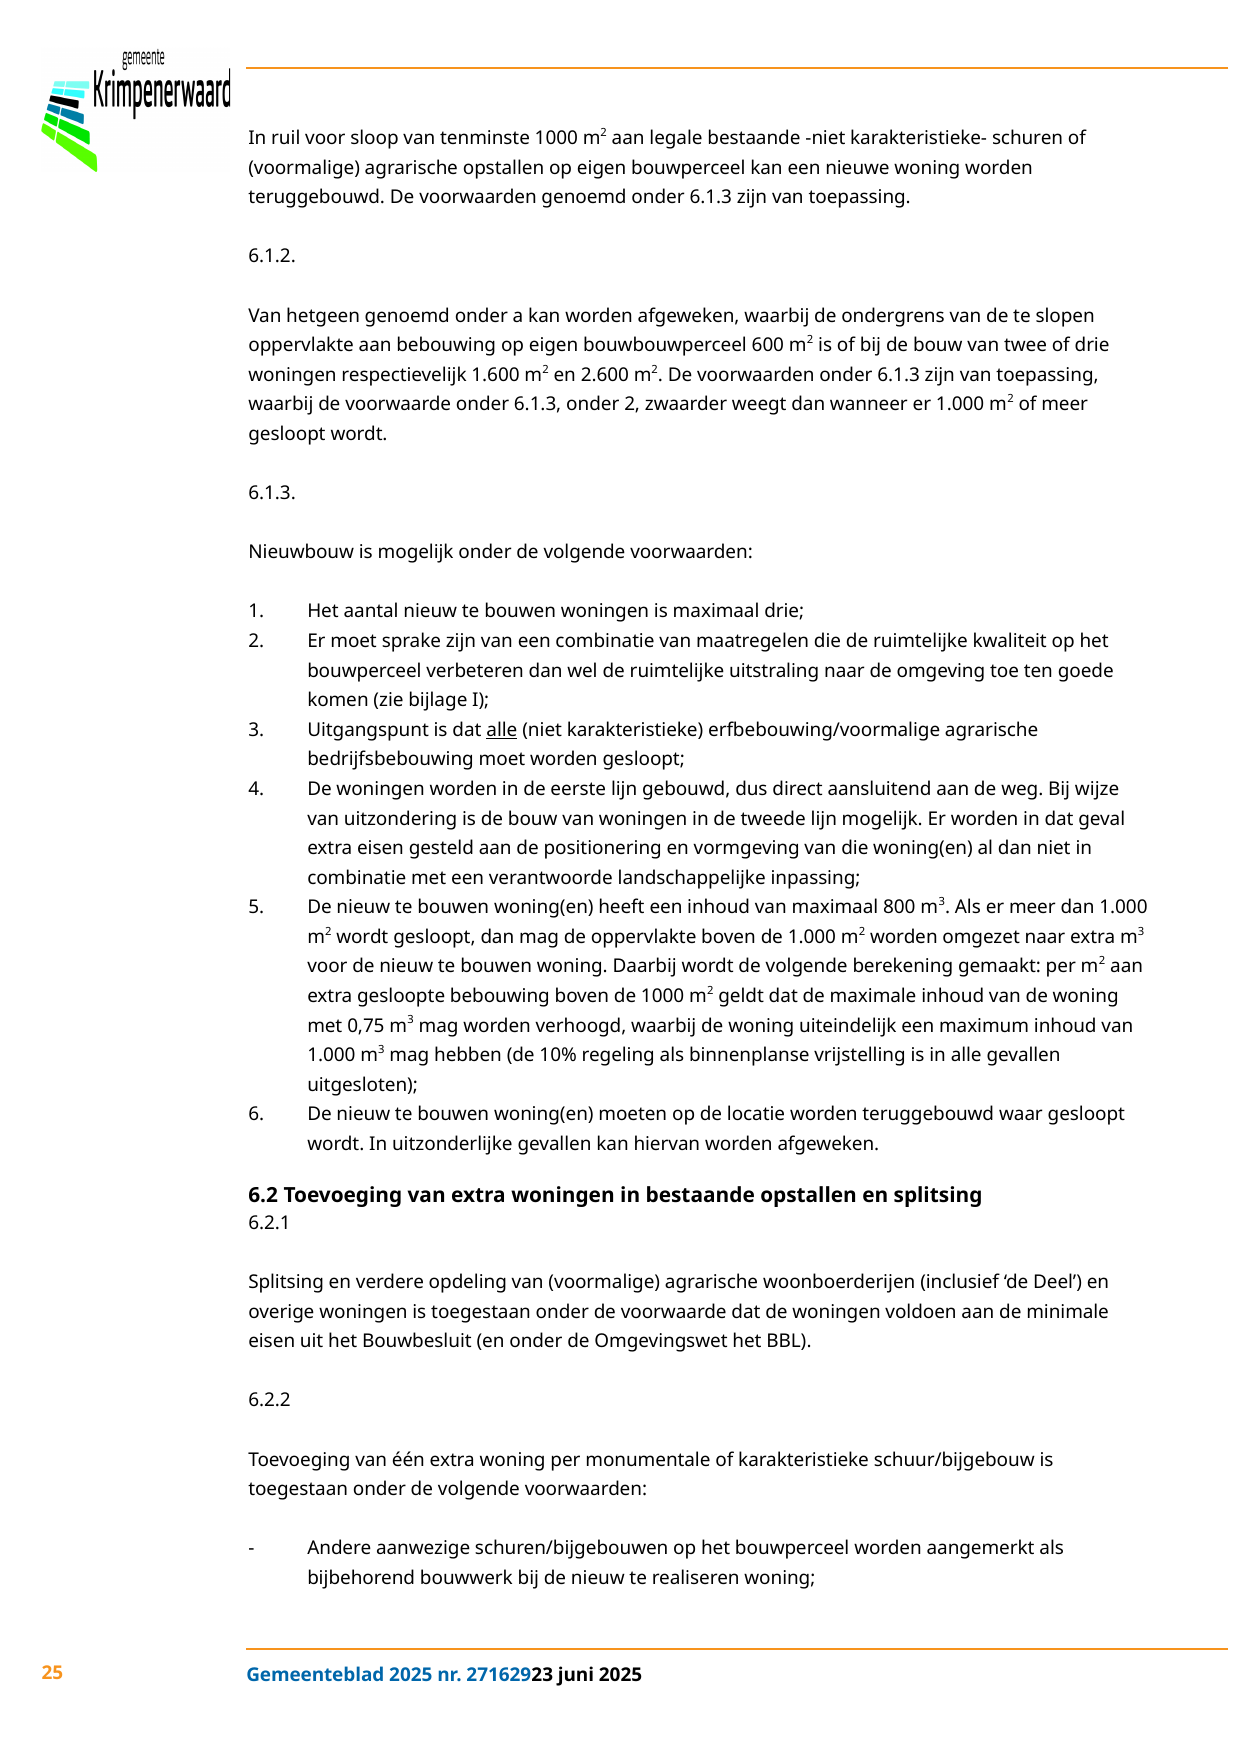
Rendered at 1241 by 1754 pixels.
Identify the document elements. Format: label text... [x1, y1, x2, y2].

text Splitsing en verdere opdeling van (voormalige) agrarische woonboerderijen (inclusief ‘de Deel’) en overige woningen is toegestaan onder de voorwaarde dat de woningen voldoen aan de minimale eisen uit het Bouwbesluit (en onder de Omgevingswet het BBL). [248, 1268, 1152, 1353]
text 6.2 Toevoeging van extra woningen in bestaande opstallen en splitsing [248, 1181, 1152, 1209]
text In ruil voor sloop van tenminste 1000 m2 aan legale bestaande -niet karakteristieke- schuren of (voormalige) agrarische opstallen op eigen bouwperceel kan een nieuwe woning worden teruggebouwd. De voorwaarden genoemd onder 6.1.3 zijn van toepassing. [248, 124, 1152, 209]
list Het aantal nieuw te bouwen woningen is maximaal drie; [248, 598, 1152, 623]
list De nieuw te bouwen woning(en) moeten op de locatie worden teruggebouwd waar gesloopt wordt. In uitzonderlijke gevallen kan hiervan worden afgeweken. [248, 1101, 1152, 1156]
text 6.1.2. [248, 243, 1152, 268]
text Toevoeging van één extra woning per monumentale of karakteristieke schuur/bijgebouw is toegestaan onder de volgende voorwaarden: [248, 1446, 1152, 1501]
text 6.1.3. [248, 479, 1152, 505]
picture [41, 47, 231, 172]
list Andere aanwezige schuren/bijgebouwen op het bouwperceel worden aangemerkt als bijbehorend bouwwerk bij de nieuw te realiseren woning; [248, 1534, 1152, 1590]
list De nieuw te bouwen woning(en) heeft een inhoud van maximaal 800 m3. Als er meer dan 1.000 m2 wordt gesloopt, dan mag de oppervlakte boven de 1.000 m2 worden omgezet naar extra m3 voor de nieuw te bouwen woning. Daarbij wordt de volgende berekening gemaakt: per m2 aan extra gesloopte bebouwing boven de 1000 m2 geldt dat de maximale inhoud van de woning met 0,75 m3 mag worden verhoogd, waarbij de woning uiteindelijk een maximum inhoud van 1.000 m3 mag hebben (de 10% regeling als binnenplanse vrijstelling is in alle gevallen uitgesloten); [248, 893, 1152, 1097]
text 6.2.1 [248, 1209, 1152, 1235]
list Uitgangspunt is dat alle (niet karakteristieke) erfbebouwing/voormalige agrarische bedrijfsbebouwing moet worden gesloopt; [248, 716, 1152, 771]
text Van hetgeen genoemd onder a kan worden afgeweken, waarbij de ondergrens van de te slopen oppervlakte aan bebouwing op eigen bouwbouwperceel 600 m2 is of bij de bouw van twee of drie woningen respectievelijk 1.600 m2 en 2.600 m2. De voorwaarden onder 6.1.3 zijn van toepassing, waarbij de voorwaarde onder 6.1.3, onder 2, zwaarder weegt dan wanneer er 1.000 m2 of meer gesloopt wordt. [248, 302, 1152, 446]
list De woningen worden in de eerste lijn gebouwd, dus direct aansluitend aan de weg. Bij wijze van uitzondering is de bouw van woningen in de tweede lijn mogelijk. Er worden in dat geval extra eisen gesteld aan de positionering en vormgeving van die woning(en) al dan niet in combinatie met een verantwoorde landschappelijke inpassing; [248, 775, 1152, 890]
text 6.2.2 [248, 1387, 1152, 1412]
list Er moet sprake zijn van een combinatie van maatregelen die de ruimtelijke kwaliteit op het bouwperceel verbeteren dan wel de ruimtelijke uitstraling naar de omgeving toe ten goede komen (zie bijlage I); [248, 627, 1152, 712]
text Nieuwbouw is mogelijk onder de volgende voorwaarden: [248, 538, 1152, 564]
